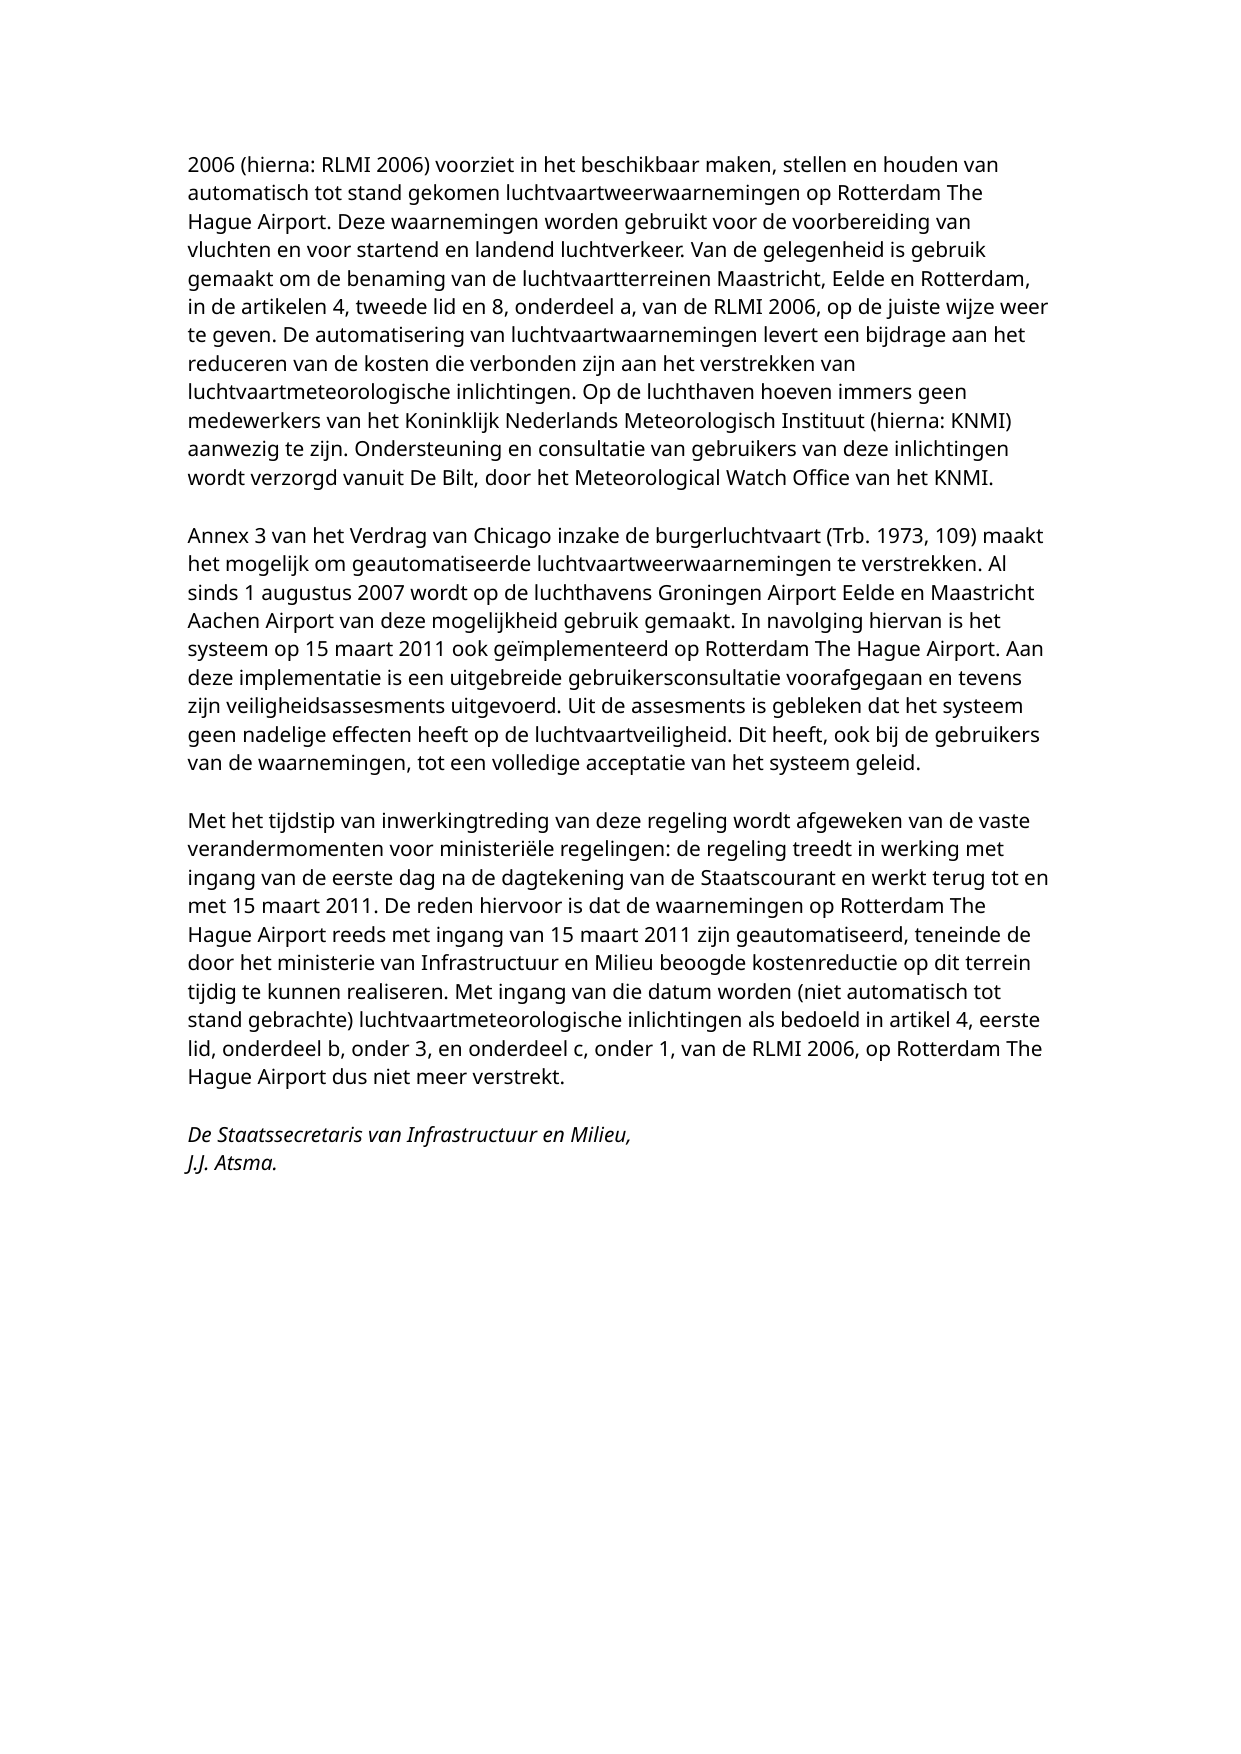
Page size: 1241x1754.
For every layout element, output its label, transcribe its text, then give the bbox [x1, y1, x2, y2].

text Met het tijdstip van inwerkingtreding van deze regeling wordt afgeweken van de vaste verandermomenten voor ministeriële regelingen: de regeling treedt in werking met ingang van de eerste dag na de dagtekening van de Staatscourant en werkt terug tot en met 15 maart 2011. De reden hiervoor is dat de waarnemingen op Rotterdam The Hague Airport reeds met ingang van 15 maart 2011 zijn geautomatiseerd, teneinde de door het ministerie van Infrastructuur en Milieu beoogde kostenreductie op dit terrein tijdig te kunnen realiseren. Met ingang van die datum worden (niet automatisch tot stand gebrachte) luchtvaartmeteorologische inlichtingen als bedoeld in artikel 4, eerste lid, onderdeel b, onder 3, en onderdeel c, onder 1, van de RLMI 2006, op Rotterdam The Hague Airport dus niet meer verstrekt. [187, 806, 1053, 1091]
text Annex 3 van het Verdrag van Chicago inzake de burgerluchtvaart (Trb. 1973, 109) maakt het mogelijk om geautomatiseerde luchtvaartweerwaarnemingen te verstrekken. Al sinds 1 augustus 2007 wordt op de luchthavens Groningen Airport Eelde en Maastricht Aachen Airport van deze mogelijkheid gebruik gemaakt. In navolging hiervan is het systeem op 15 maart 2011 ook geïmplementeerd op Rotterdam The Hague Airport. Aan deze implementatie is een uitgebreide gebruikersconsultatie voorafgegaan en tevens zijn veiligheidsassesments uitgevoerd. Uit de assesments is gebleken dat het systeem geen nadelige effecten heeft op de luchtvaartveiligheid. Dit heeft, ook bij de gebruikers van de waarnemingen, tot een volledige acceptatie van het systeem geleid. [187, 521, 1053, 777]
text De Staatssecretaris van Infrastructuur en Milieu, [187, 1120, 1053, 1148]
text J.J. Atsma. [187, 1148, 1053, 1177]
text 2006 (hierna: RLMI 2006) voorziet in het beschikbaar maken, stellen en houden van automatisch tot stand gekomen luchtvaartweerwaarnemingen op Rotterdam The Hague Airport. Deze waarnemingen worden gebruikt voor de voorbereiding van vluchten en voor startend en landend luchtverkeer. Van de gelegenheid is gebruik gemaakt om de benaming van de luchtvaartterreinen Maastricht, Eelde en Rotterdam, in de artikelen 4, tweede lid en 8, onderdeel a, van de RLMI 2006, op de juiste wijze weer te geven. De automatisering van luchtvaartwaarnemingen levert een bijdrage aan het reduceren van de kosten die verbonden zijn aan het verstrekken van luchtvaartmeteorologische inlichtingen. Op de luchthaven hoeven immers geen medewerkers van het Koninklijk Nederlands Meteorologisch Instituut (hierna: KNMI) aanwezig te zijn. Ondersteuning en consultatie van gebruikers van deze inlichtingen wordt verzorgd vanuit De Bilt, door het Meteorological Watch Office van het KNMI. [187, 150, 1053, 491]
